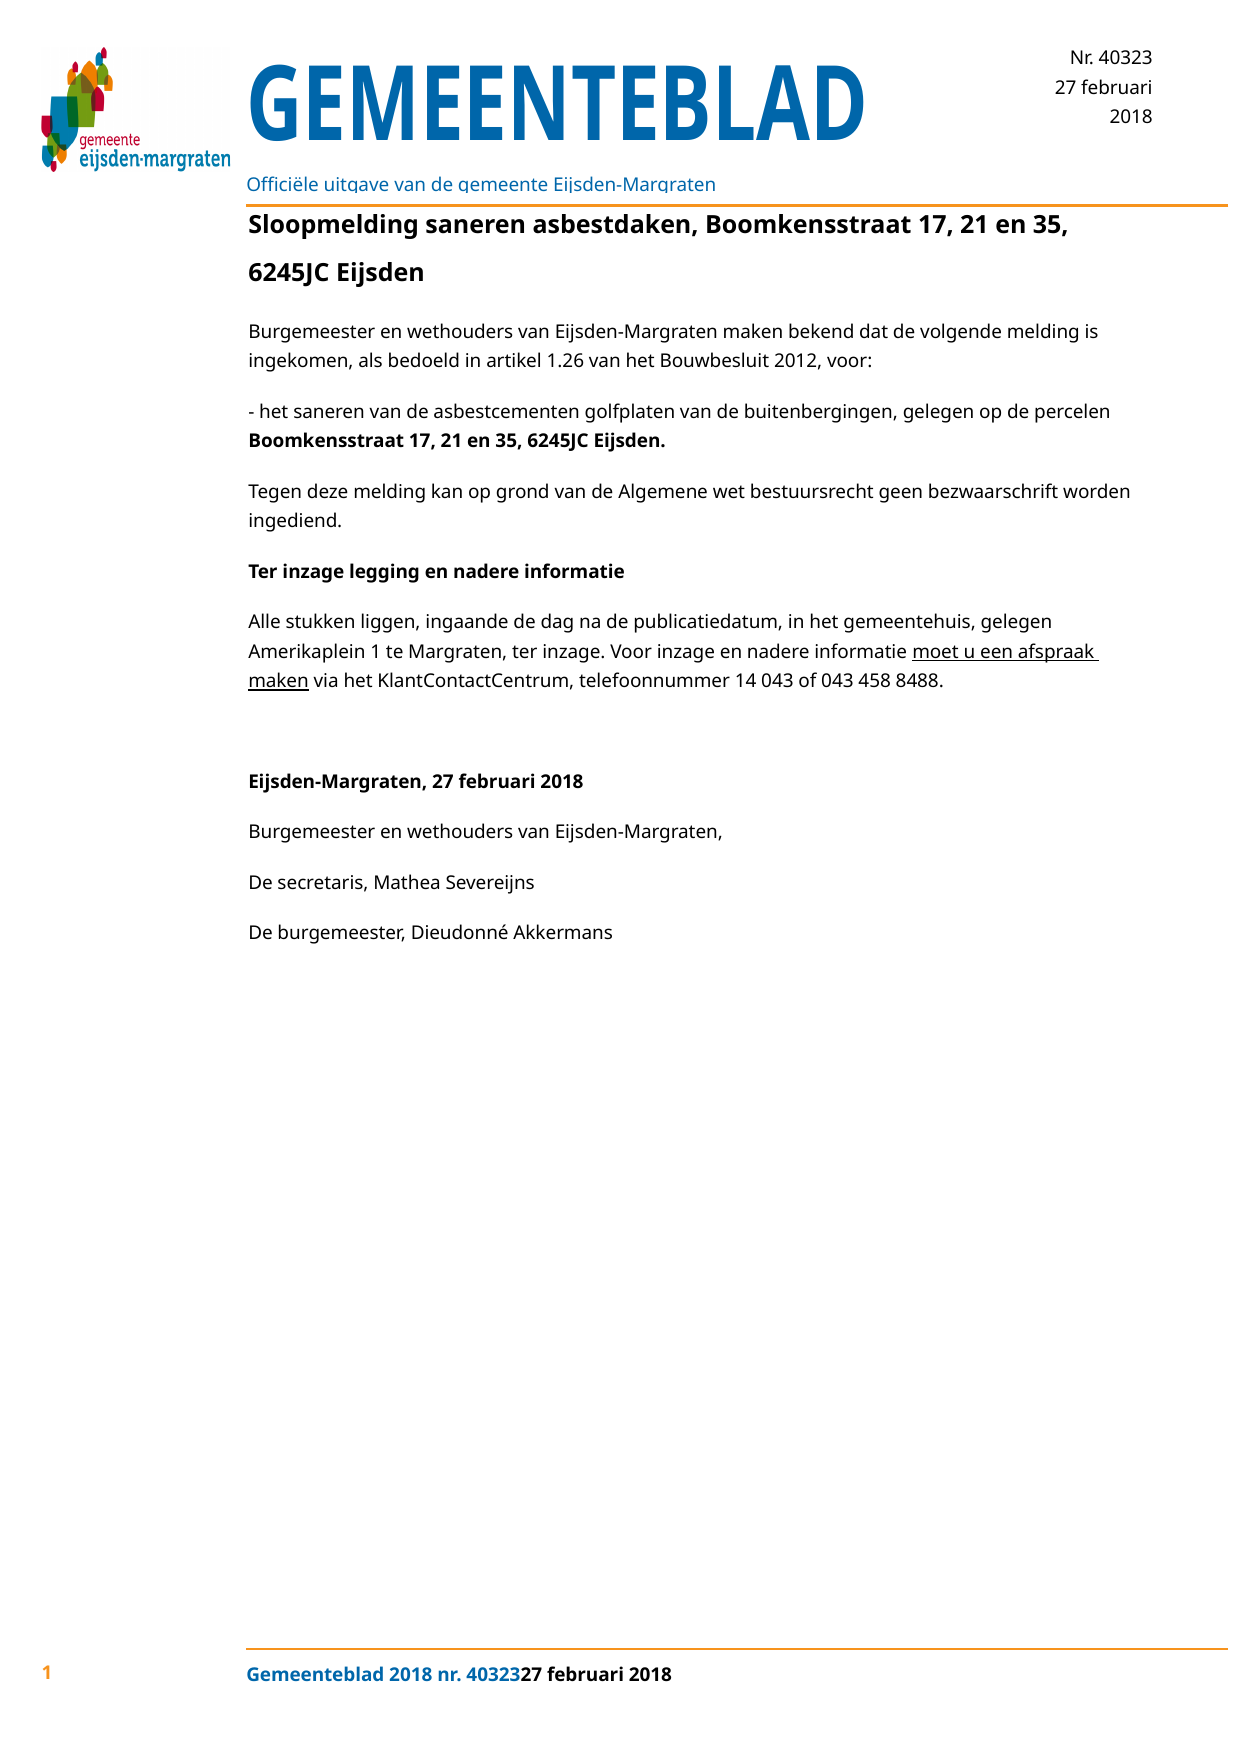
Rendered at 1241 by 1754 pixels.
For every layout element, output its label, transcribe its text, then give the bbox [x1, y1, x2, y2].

text De secretaris, Mathea Severeijns [248, 869, 1152, 895]
text Sloopmelding saneren asbestdaken, Boomkensstraat 17, 21 en 35, 6245JC Eijsden [248, 207, 1152, 288]
text Alle stukken liggen, ingaande de dag na de publicatiedatum, in het gemeentehuis, gelegen Amerikaplein 1 te Margraten, ter inzage. Voor inzage en nadere informatie moet u een afspraak maken via het KlantContactCentrum, telefoonnummer 14 043 of 043 458 8488. [248, 608, 1152, 693]
picture [41, 47, 231, 172]
text Burgemeester en wethouders van Eijsden-Margraten maken bekend dat de volgende melding is ingekomen, als bedoeld in artikel 1.26 van het Bouwbesluit 2012, voor: [248, 318, 1152, 373]
text Burgemeester en wethouders van Eijsden-Margraten, [248, 819, 1152, 844]
text Ter inzage legging en nadere informatie [248, 558, 1152, 584]
text - het saneren van de asbestcementen golfplaten van de buitenbergingen, gelegen op de percelen Boomkensstraat 17, 21 en 35, 6245JC Eijsden. [248, 398, 1152, 453]
text De burgemeester, Dieudonné Akkermans [248, 919, 1152, 945]
text Tegen deze melding kan op grond van de Algemene wet bestuursrecht geen bezwaarschrift worden ingediend. [248, 478, 1152, 533]
text Eijsden-Margraten, 27 februari 2018 [248, 768, 1152, 794]
